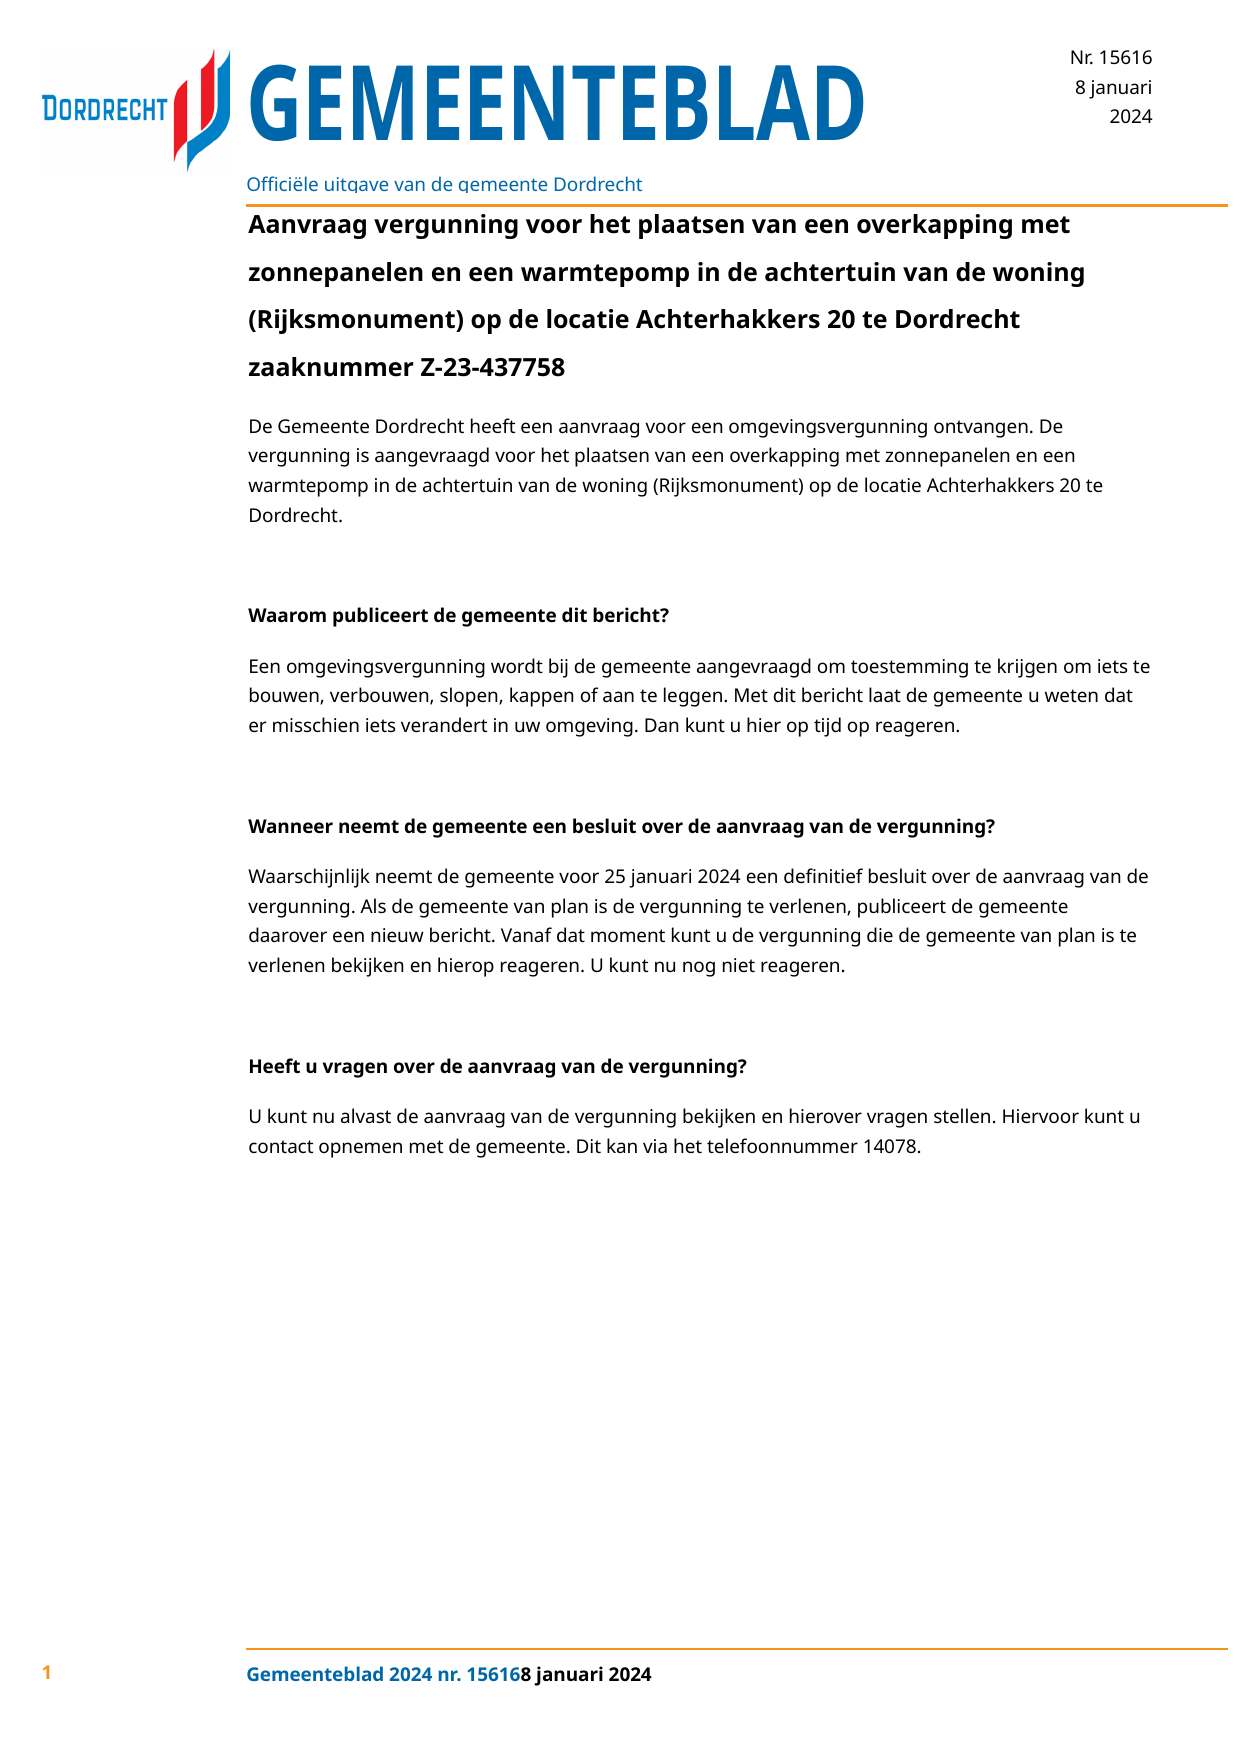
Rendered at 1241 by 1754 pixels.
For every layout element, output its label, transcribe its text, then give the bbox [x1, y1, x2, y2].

text Waarom publiceert de gemeente dit bericht? [248, 603, 1152, 628]
text Een omgevingsvergunning wordt bij de gemeente aangevraagd om toestemming te krijgen om iets te bouwen, verbouwen, slopen, kappen of aan te leggen. Met dit bericht laat de gemeente u weten dat er misschien iets verandert in uw omgeving. Dan kunt u hier op tijd op reageren. [248, 653, 1152, 738]
text Wanneer neemt de gemeente een besluit over de aanvraag van de vergunning? [248, 813, 1152, 839]
text Heeft u vragen over de aanvraag van de vergunning? [248, 1053, 1152, 1079]
text Aanvraag vergunning voor het plaatsen van een overkapping met zonnepanelen en een warmtepomp in de achtertuin van de woning (Rijksmonument) op de locatie Achterhakkers 20 te Dordrecht zaaknummer Z-23-437758 [248, 207, 1152, 384]
text Waarschijnlijk neemt de gemeente voor 25 januari 2024 een definitief besluit over de aanvraag van de vergunning. Als de gemeente van plan is de vergunning te verlenen, publiceert de gemeente daarover een nieuw bericht. Vanaf dat moment kunt u de vergunning die de gemeente van plan is te verlenen bekijken en hierop reageren. U kunt nu nog niet reageren. [248, 863, 1152, 978]
picture [41, 47, 231, 172]
text U kunt nu alvast de aanvraag van de vergunning bekijken en hierover vragen stellen. Hiervoor kunt u contact opnemen met de gemeente. Dit kan via het telefoonnummer 14078. [248, 1103, 1152, 1159]
text De Gemeente Dordrecht heeft een aanvraag voor een omgevingsvergunning ontvangen. De vergunning is aangevraagd voor het plaatsen van een overkapping met zonnepanelen en een warmtepomp in de achtertuin van de woning (Rijksmonument) op de locatie Achterhakkers 20 te Dordrecht. [248, 413, 1152, 528]
